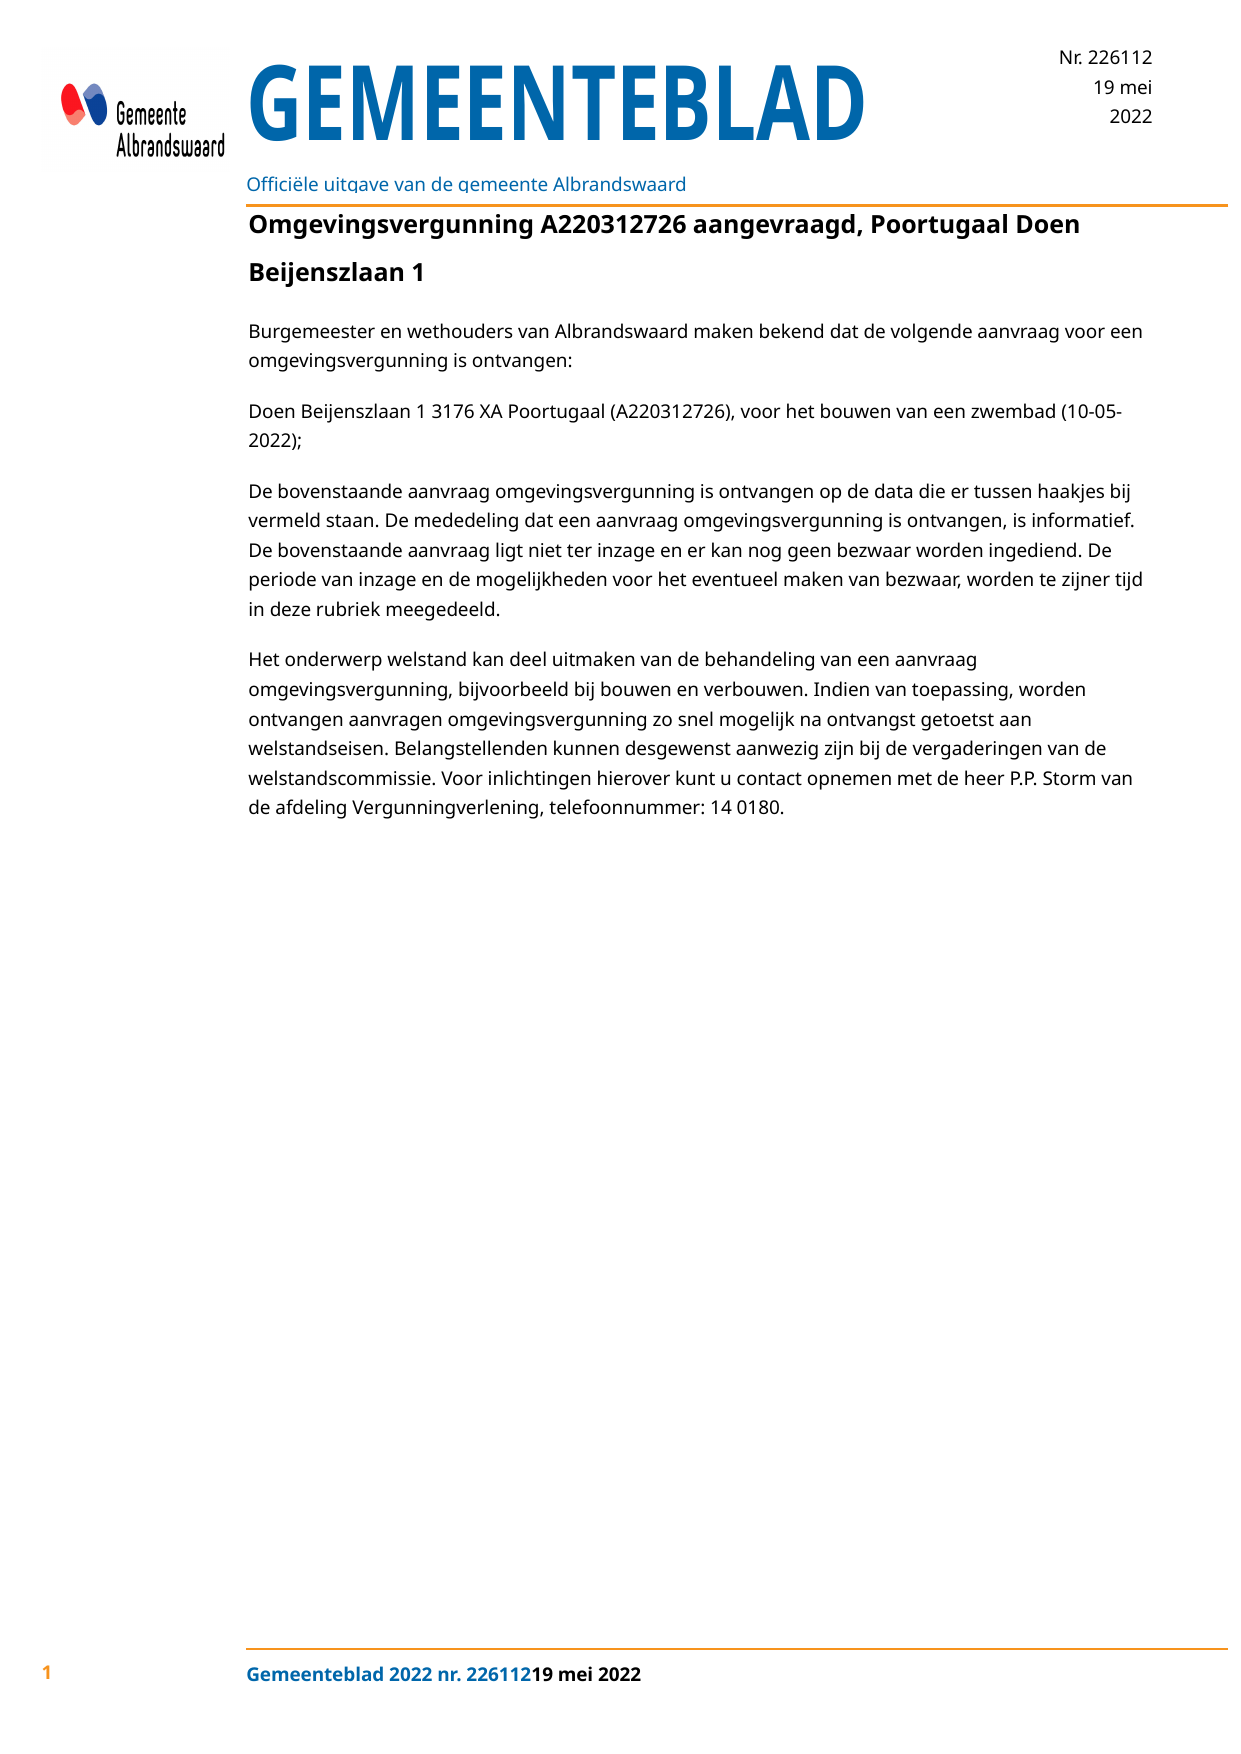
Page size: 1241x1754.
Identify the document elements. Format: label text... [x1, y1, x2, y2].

text Burgemeester en wethouders van Albrandswaard maken bekend dat de volgende aanvraag voor een omgevingsvergunning is ontvangen: [248, 318, 1152, 373]
text Omgevingsvergunning A220312726 aangevraagd, Poortugaal Doen Beijenszlaan 1 [248, 207, 1152, 288]
text De bovenstaande aanvraag omgevingsvergunning is ontvangen op de data die er tussen haakjes bij vermeld staan. De mededeling dat een aanvraag omgevingsvergunning is ontvangen, is informatief. De bovenstaande aanvraag ligt niet ter inzage en er kan nog geen bezwaar worden ingediend. De periode van inzage en de mogelijkheden voor het eventueel maken van bezwaar, worden te zijner tijd in deze rubriek meegedeeld. [248, 478, 1152, 622]
text Doen Beijenszlaan 1 3176 XA Poortugaal (A220312726), voor het bouwen van een zwembad (10-05-2022); [248, 398, 1152, 453]
text Het onderwerp welstand kan deel uitmaken van de behandeling van een aanvraag omgevingsvergunning, bijvoorbeeld bij bouwen en verbouwen. Indien van toepassing, worden ontvangen aanvragen omgevingsvergunning zo snel mogelijk na ontvangst getoetst aan welstandseisen. Belangstellenden kunnen desgewenst aanwezig zijn bij de vergaderingen van de welstandscommissie. Voor inlichtingen hierover kunt u contact opnemen met de heer P.P. Storm van de afdeling Vergunningverlening, telefoonnummer: 14 0180. [248, 647, 1152, 820]
picture [41, 47, 231, 172]
